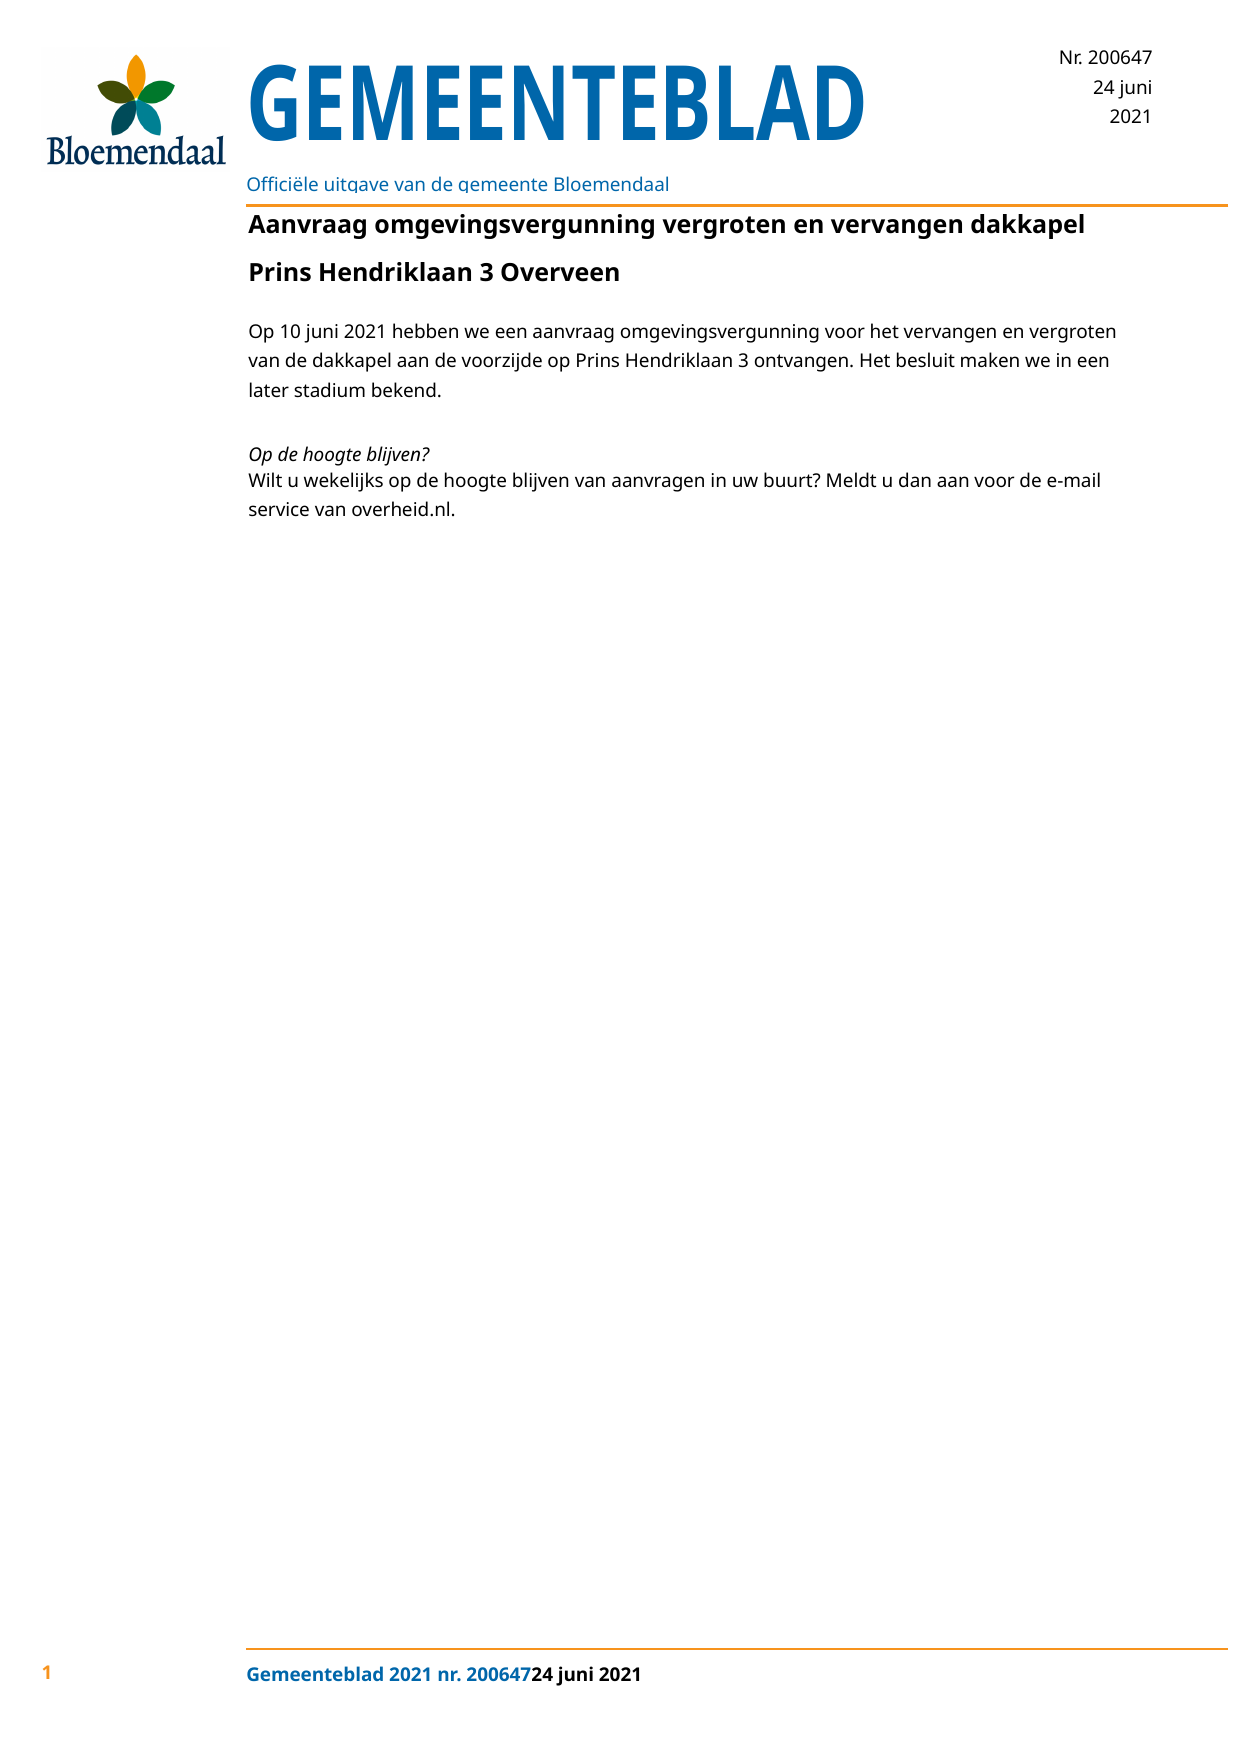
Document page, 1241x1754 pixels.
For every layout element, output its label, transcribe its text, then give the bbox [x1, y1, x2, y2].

text Aanvraag omgevingsvergunning vergroten en vervangen dakkapel Prins Hendriklaan 3 Overveen [248, 207, 1152, 288]
text Op 10 juni 2021 hebben we een aanvraag omgevingsvergunning voor het vervangen en vergroten van de dakkapel aan de voorzijde op Prins Hendriklaan 3 ontvangen. Het besluit maken we in een later stadium bekend. [248, 318, 1152, 403]
picture [41, 47, 231, 172]
text Op de hoogte blijven? [248, 441, 1152, 467]
text Wilt u wekelijks op de hoogte blijven van aanvragen in uw buurt? Meldt u dan aan voor de e-mail service van overheid.nl. [248, 467, 1152, 522]
